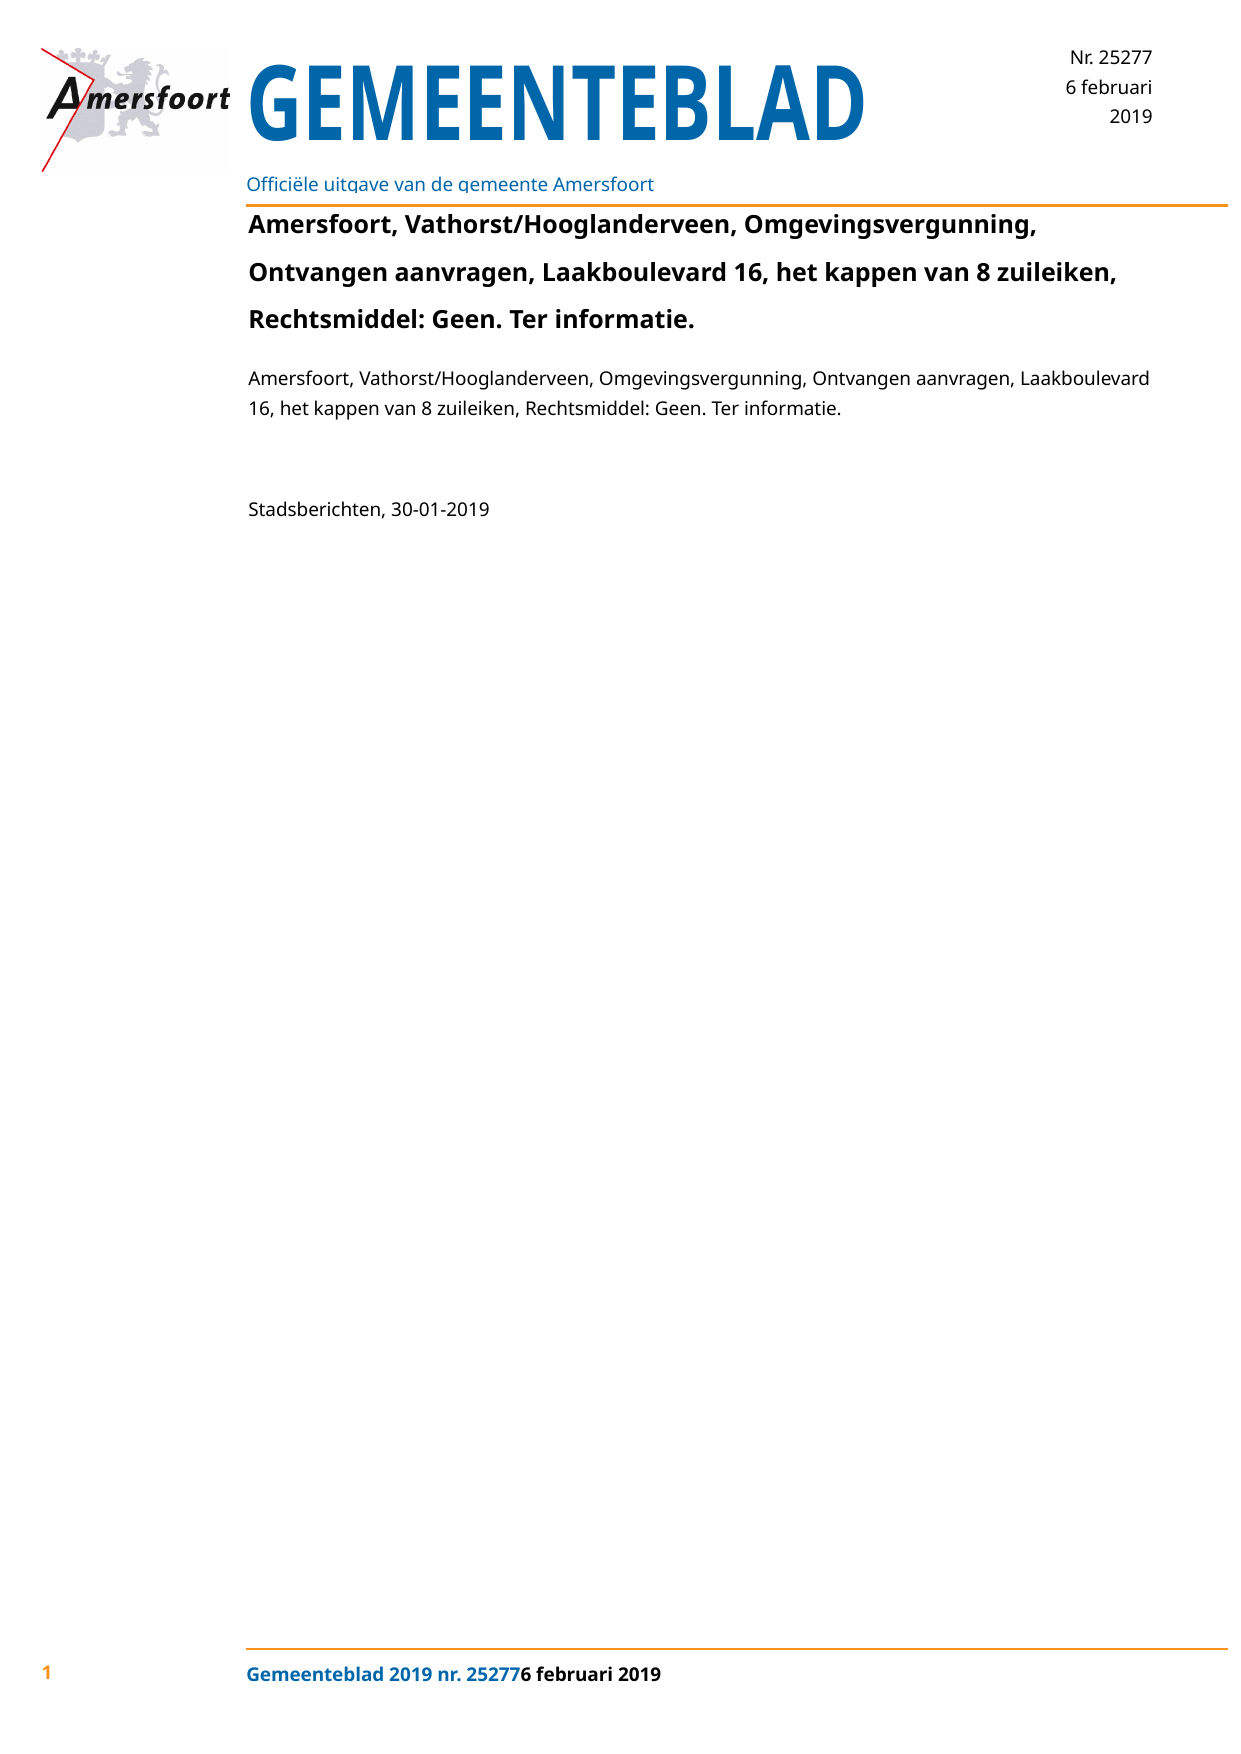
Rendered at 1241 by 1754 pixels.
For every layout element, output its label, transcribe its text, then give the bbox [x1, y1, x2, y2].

text Stadsberichten, 30-01-2019 [248, 496, 1152, 522]
text Amersfoort, Vathorst/Hooglanderveen, Omgevingsvergunning, Ontvangen aanvragen, Laakboulevard 16, het kappen van 8 zuileiken, Rechtsmiddel: Geen. Ter informatie. [248, 207, 1152, 336]
picture [41, 47, 231, 172]
text Amersfoort, Vathorst/Hooglanderveen, Omgevingsvergunning, Ontvangen aanvragen, Laakboulevard 16, het kappen van 8 zuileiken, Rechtsmiddel: Geen. Ter informatie. [248, 366, 1152, 421]
